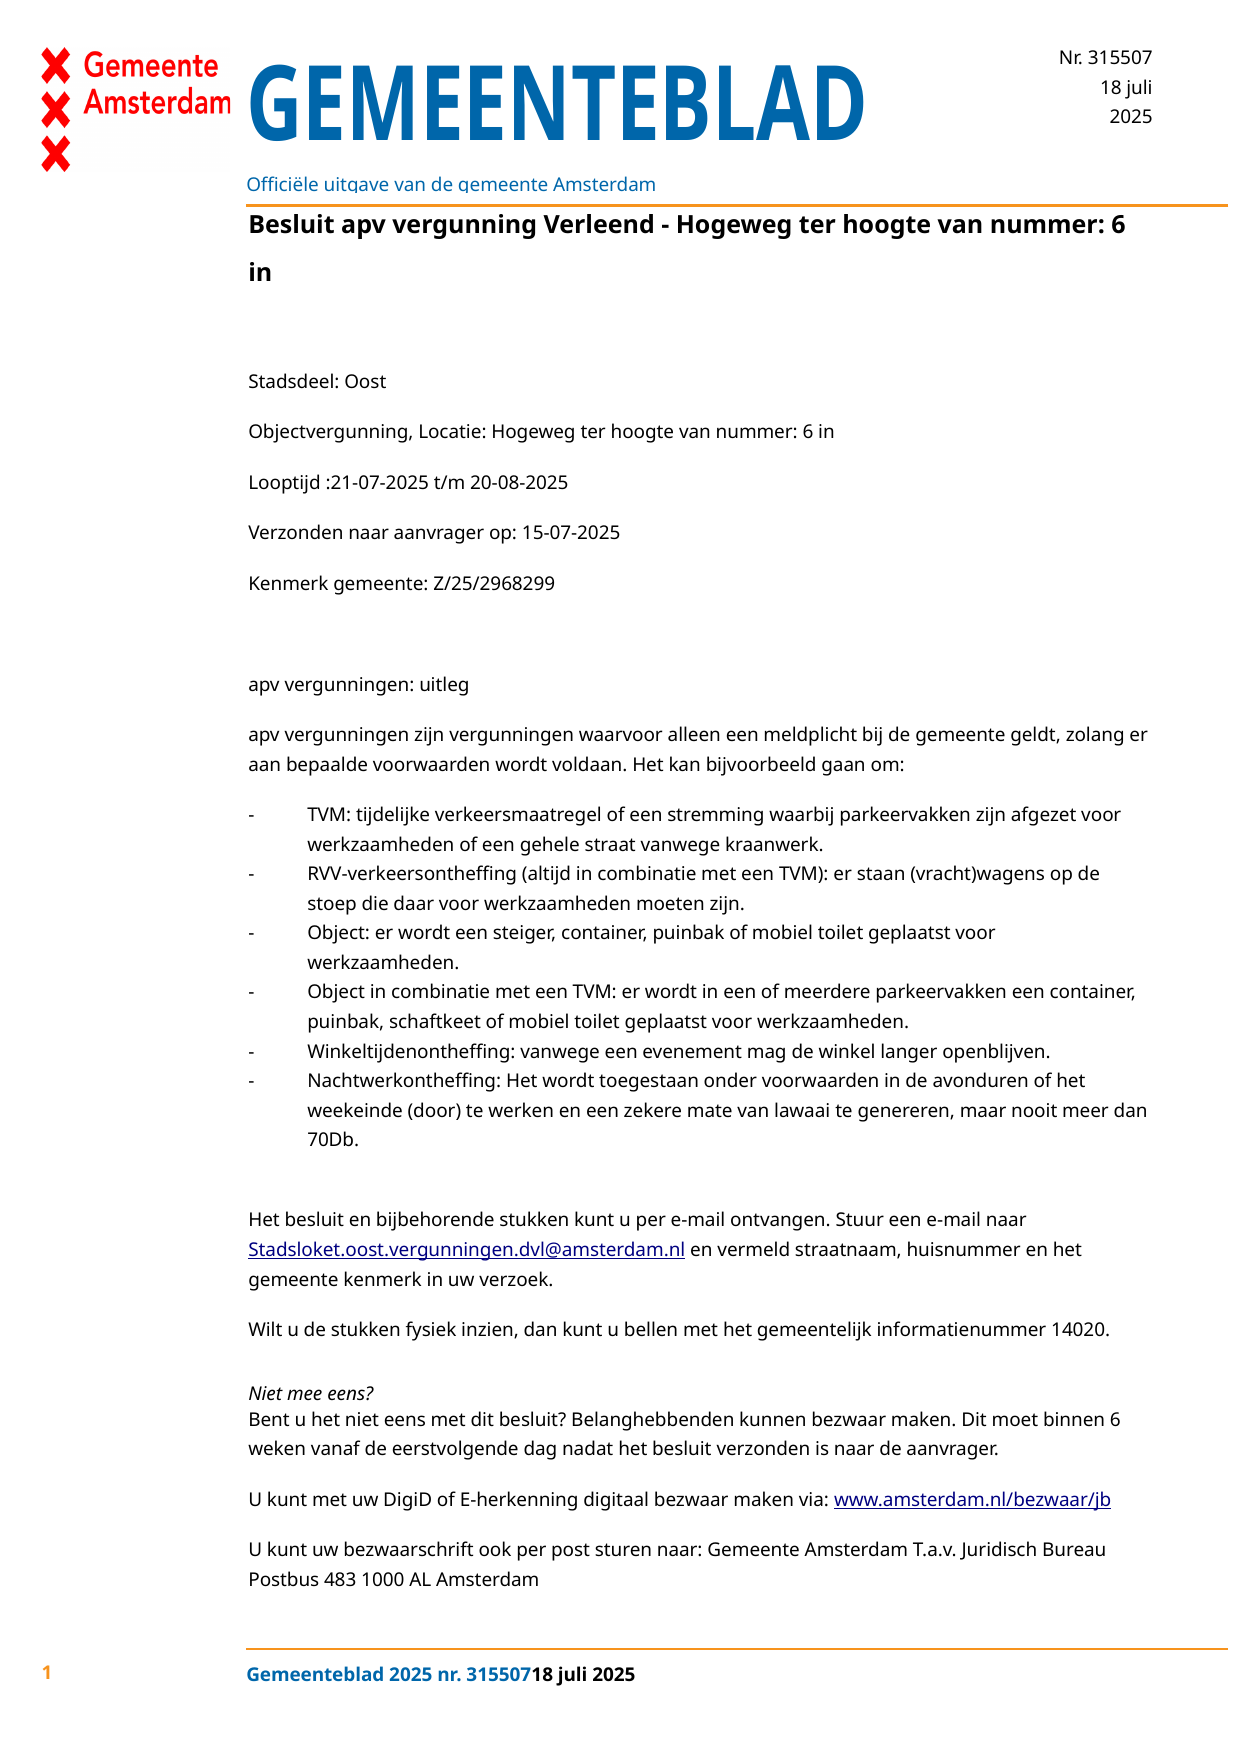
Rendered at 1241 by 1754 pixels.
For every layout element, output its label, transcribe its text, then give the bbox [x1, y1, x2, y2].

text Kenmerk gemeente: Z/25/2968299 [248, 570, 1152, 596]
text Niet mee eens? [248, 1380, 1152, 1406]
list Winkeltijdenontheffing: vanwege een evenement mag de winkel langer openblijven. [248, 1038, 1152, 1064]
text Looptijd :21-07-2025 t/m 20-08-2025 [248, 469, 1152, 495]
picture [41, 47, 231, 172]
text U kunt met uw DigiD of E-herkenning digitaal bezwaar maken via: www.amsterdam.nl/bezwaar/jb [248, 1486, 1152, 1512]
text Wilt u de stukken fysiek inzien, dan kunt u bellen met het gemeentelijk informatienummer 14020. [248, 1316, 1152, 1342]
text Besluit apv vergunning Verleend - Hogeweg ter hoogte van nummer: 6 in [248, 207, 1152, 288]
text Objectvergunning, Locatie: Hogeweg ter hoogte van nummer: 6 in [248, 419, 1152, 444]
text U kunt uw bezwaarschrift ook per post sturen naar: Gemeente Amsterdam T.a.v. Juridisch Bureau Postbus 483 1000 AL Amsterdam [248, 1536, 1152, 1592]
text Stadsdeel: Oost [248, 368, 1152, 394]
list TVM: tijdelijke verkeersmaatregel of een stremming waarbij parkeervakken zijn afgezet voor werkzaamheden of een gehele straat vanwege kraanwerk. [248, 801, 1152, 857]
text Bent u het niet eens met dit besluit? Belanghebbenden kunnen bezwaar maken. Dit moet binnen 6 weken vanaf de eerstvolgende dag nadat het besluit verzonden is naar de aanvrager. [248, 1406, 1152, 1461]
list RVV-verkeersontheffing (altijd in combinatie met een TVM): er staan (vracht)wagens op de stoep die daar voor werkzaamheden moeten zijn. [248, 860, 1152, 916]
text apv vergunningen zijn vergunningen waarvoor alleen een meldplicht bij de gemeente geldt, zolang er aan bepaalde voorwaarden wordt voldaan. Het kan bijvoorbeeld gaan om: [248, 721, 1152, 777]
text Het besluit en bijbehorende stukken kunt u per e-mail ontvangen. Stuur een e-mail naar Stadsloket.oost.vergunningen.dvl@amsterdam.nl en vermeld straatnaam, huisnummer en het gemeente kenmerk in uw verzoek. [248, 1207, 1152, 1292]
text Verzonden naar aanvrager op: 15-07-2025 [248, 519, 1152, 545]
text apv vergunningen: uitleg [248, 671, 1152, 697]
list Nachtwerkontheffing: Het wordt toegestaan onder voorwaarden in de avonduren of het weekeinde (door) te werken en een zekere mate van lawaai te genereren, maar nooit meer dan 70Db. [248, 1067, 1152, 1152]
list Object in combinatie met een TVM: er wordt in een of meerdere parkeervakken een container, puinbak, schaftkeet of mobiel toilet geplaatst voor werkzaamheden. [248, 979, 1152, 1034]
list Object: er wordt een steiger, container, puinbak of mobiel toilet geplaatst voor werkzaamheden. [248, 919, 1152, 975]
